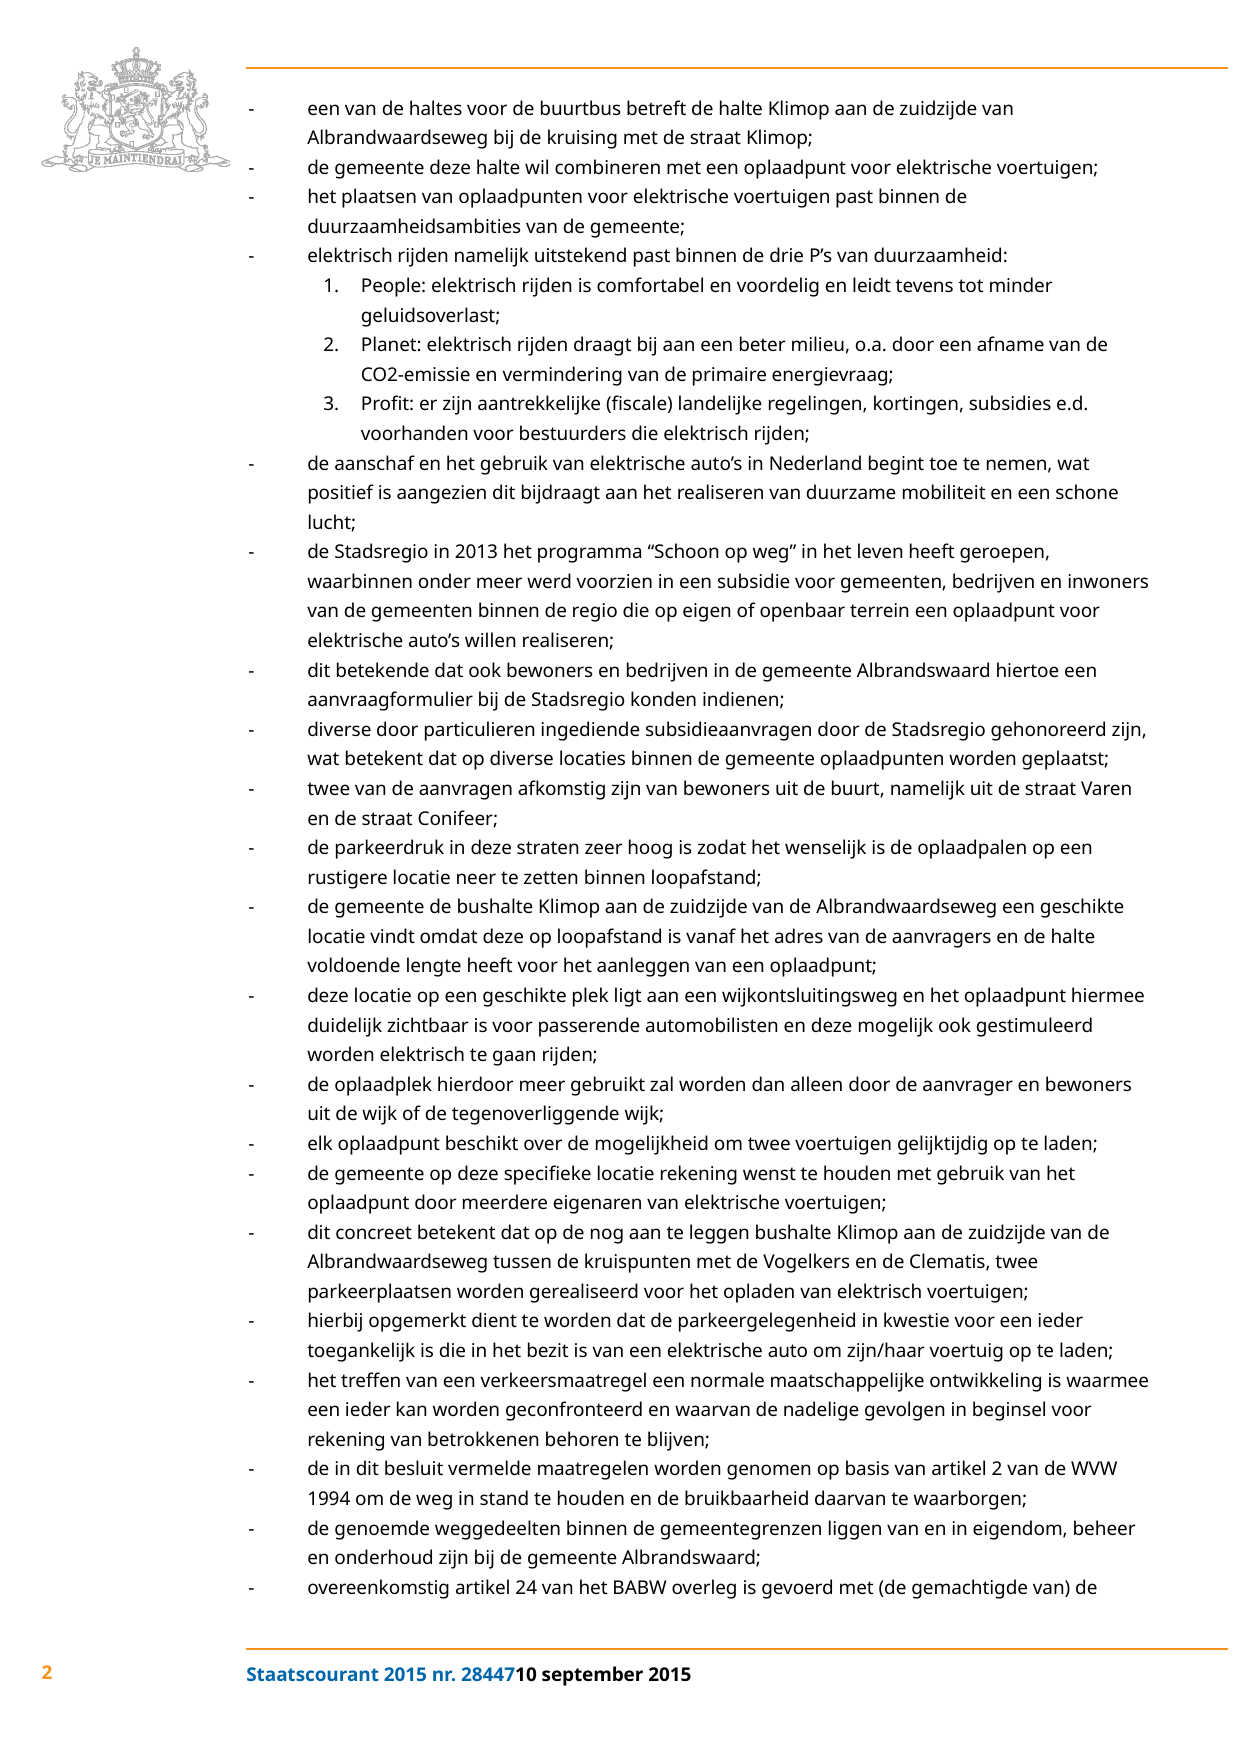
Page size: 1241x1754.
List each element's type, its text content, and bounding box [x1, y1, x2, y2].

list twee van de aanvragen afkomstig zijn van bewoners uit de buurt, namelijk uit de straat Varen en de straat Conifeer; [248, 775, 1152, 831]
list de in dit besluit vermelde maatregelen worden genomen op basis van artikel 2 van de WVW 1994 om de weg in stand te houden en de bruikbaarheid daarvan te waarborgen; [248, 1456, 1152, 1511]
list de Stadsregio in 2013 het programma “Schoon op weg” in het leven heeft geroepen, waarbinnen onder meer werd voorzien in een subsidie voor gemeenten, bedrijven en inwoners van de gemeenten binnen de regio die op eigen of openbaar terrein een oplaadpunt voor elektrische auto’s willen realiseren; [248, 538, 1152, 653]
list de oplaadplek hierdoor meer gebruikt zal worden dan alleen door de aanvrager en bewoners uit de wijk of de tegenoverliggende wijk; [248, 1071, 1152, 1126]
picture [41, 47, 231, 172]
list de gemeente deze halte wil combineren met een oplaadpunt voor elektrische voertuigen; [248, 154, 1152, 180]
list de aanschaf en het gebruik van elektrische auto’s in Nederland begint toe te nemen, wat positief is aangezien dit bijdraagt aan het realiseren van duurzame mobiliteit en een schone lucht; [248, 450, 1152, 535]
list Planet: elektrisch rijden draagt bij aan een beter milieu, o.a. door een afname van de CO2-emissie en vermindering van de primaire energievraag; [323, 331, 1152, 387]
list de gemeente de bushalte Klimop aan de zuidzijde van de Albrandwaardseweg een geschikte locatie vindt omdat deze op loopafstand is vanaf het adres van de aanvragers en de halte voldoende lengte heeft voor het aanleggen van een oplaadpunt; [248, 893, 1152, 978]
list deze locatie op een geschikte plek ligt aan een wijkontsluitingsweg en het oplaadpunt hiermee duidelijk zichtbaar is voor passerende automobilisten en deze mogelijk ook gestimuleerd worden elektrisch te gaan rijden; [248, 982, 1152, 1067]
list diverse door particulieren ingediende subsidieaanvragen door de Stadsregio gehonoreerd zijn, wat betekent dat op diverse locaties binnen de gemeente oplaadpunten worden geplaatst; [248, 716, 1152, 771]
list Profit: er zijn aantrekkelijke (fiscale) landelijke regelingen, kortingen, subsidies e.d. voorhanden voor bestuurders die elektrisch rijden; [323, 391, 1152, 446]
list People: elektrisch rijden is comfortabel en voordelig en leidt tevens tot minder geluidsoverlast; [323, 272, 1152, 328]
list elektrisch rijden namelijk uitstekend past binnen de drie P’s van duurzaamheid: [248, 243, 1152, 268]
list overeenkomstig artikel 24 van het BABW overleg is gevoerd met (de gemachtigde van) de [248, 1574, 1152, 1600]
list het treffen van een verkeersmaatregel een normale maatschappelijke ontwikkeling is waarmee een ieder kan worden geconfronteerd en waarvan de nadelige gevolgen in beginsel voor rekening van betrokkenen behoren te blijven; [248, 1367, 1152, 1452]
list hierbij opgemerkt dient te worden dat de parkeergelegenheid in kwestie voor een ieder toegankelijk is die in het bezit is van een elektrische auto om zijn/haar voertuig op te laden; [248, 1308, 1152, 1363]
list een van de haltes voor de buurtbus betreft de halte Klimop aan de zuidzijde van Albrandwaardseweg bij de kruising met de straat Klimop; [248, 95, 1152, 150]
list het plaatsen van oplaadpunten voor elektrische voertuigen past binnen de duurzaamheidsambities van de gemeente; [248, 183, 1152, 239]
list dit betekende dat ook bewoners en bedrijven in de gemeente Albrandswaard hiertoe een aanvraagformulier bij de Stadsregio konden indienen; [248, 657, 1152, 712]
list de parkeerdruk in deze straten zeer hoog is zodat het wenselijk is de oplaadpalen op een rustigere locatie neer te zetten binnen loopafstand; [248, 834, 1152, 890]
list de gemeente op deze specifieke locatie rekening wenst te houden met gebruik van het oplaadpunt door meerdere eigenaren van elektrische voertuigen; [248, 1160, 1152, 1215]
list elk oplaadpunt beschikt over de mogelijkheid om twee voertuigen gelijktijdig op te laden; [248, 1130, 1152, 1156]
list dit concreet betekent dat op de nog aan te leggen bushalte Klimop aan de zuidzijde van de Albrandwaardseweg tussen de kruispunten met de Vogelkers en de Clematis, twee parkeerplaatsen worden gerealiseerd voor het opladen van elektrisch voertuigen; [248, 1219, 1152, 1304]
list de genoemde weggedeelten binnen de gemeentegrenzen liggen van en in eigendom, beheer en onderhoud zijn bij de gemeente Albrandswaard; [248, 1515, 1152, 1570]
